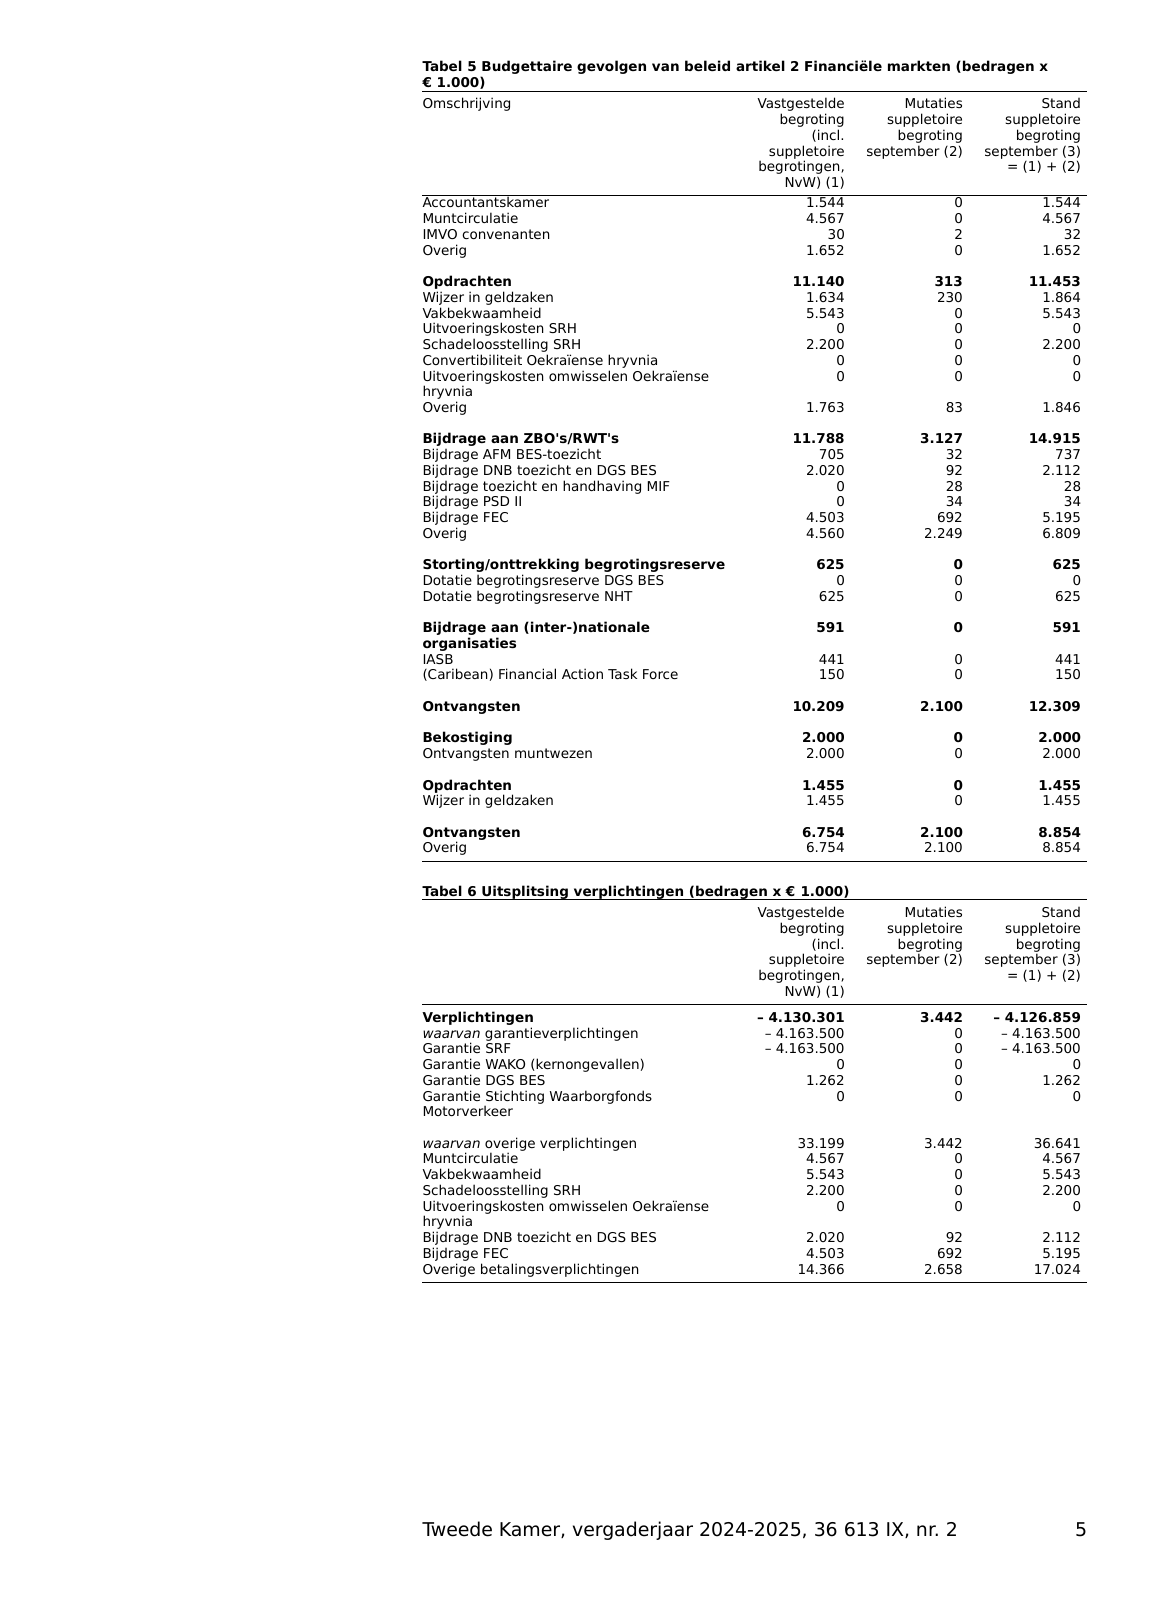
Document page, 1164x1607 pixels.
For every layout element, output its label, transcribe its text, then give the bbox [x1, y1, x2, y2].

table_cell Vakbekwaamheid [422, 1167, 732, 1183]
table_cell – 4.163.500 [732, 1041, 850, 1057]
table_cell 1.634 [732, 290, 850, 305]
table_cell 625 [732, 557, 850, 573]
table_cell 0 [850, 746, 968, 762]
table_cell 1.455 [732, 777, 850, 793]
table_cell 3.127 [850, 431, 968, 447]
table_cell Dotatie begrotingsreserve DGS BES [422, 573, 732, 588]
table_cell 0 [732, 321, 850, 337]
table_cell [732, 714, 850, 730]
table_cell 1.544 [969, 196, 1087, 211]
table_cell Overige betalingsverplichtingen [422, 1261, 732, 1282]
table_cell 692 [850, 510, 968, 526]
table_cell 2.200 [732, 337, 850, 353]
table_cell [422, 900, 732, 1004]
table_cell [422, 683, 732, 699]
table_cell [850, 762, 968, 777]
table_cell [850, 604, 968, 620]
table_cell [969, 762, 1087, 777]
table_cell 8.854 [969, 825, 1087, 840]
table_cell 3.442 [850, 1136, 968, 1151]
table_cell IMVO convenanten [422, 227, 732, 242]
table_cell [422, 541, 732, 557]
table_cell 34 [969, 494, 1087, 510]
table_cell [422, 258, 732, 274]
table_header Tabel 6 Uitsplitsing verplichtingen (bedragen x € 1.000) [422, 884, 1087, 899]
table_cell 2.100 [850, 840, 968, 861]
table_cell Muntcirculatie [422, 1151, 732, 1167]
table_cell 1.455 [969, 793, 1087, 809]
table_cell [969, 258, 1087, 274]
table_cell Verplichtingen [422, 1005, 732, 1026]
table_cell Wijzer in geldzaken [422, 793, 732, 809]
table_cell Ontvangsten [422, 825, 732, 840]
table_cell 625 [732, 589, 850, 604]
table_cell 625 [969, 557, 1087, 573]
table_cell Ontvangsten muntwezen [422, 746, 732, 762]
table_cell – 4.126.859 [969, 1005, 1087, 1026]
table_cell 1.455 [732, 793, 850, 809]
table_cell Vastgestelde begroting (incl. suppletoire begrotingen, NvW) (1) [732, 900, 850, 1004]
table_cell Uitvoeringskosten omwisselen Oekraïense hryvnia [422, 1199, 732, 1230]
table_cell 4.503 [732, 1246, 850, 1261]
table_cell 0 [850, 1026, 968, 1041]
table_cell [969, 604, 1087, 620]
table_cell [732, 683, 850, 699]
table_cell [969, 541, 1087, 557]
table_cell Overig [422, 526, 732, 541]
table_cell 1.455 [969, 777, 1087, 793]
table_cell 0 [850, 1167, 968, 1183]
table_cell Bijdrage PSD II [422, 494, 732, 510]
table_cell [732, 258, 850, 274]
table_cell 0 [850, 1073, 968, 1088]
table_cell Stand suppletoire begroting september (3) = (1) + (2) [969, 92, 1087, 195]
table_cell Vakbekwaamheid [422, 305, 732, 321]
table_cell 83 [850, 400, 968, 416]
table_cell 5.543 [969, 1167, 1087, 1183]
table_cell 0 [969, 1057, 1087, 1073]
table_cell 11.788 [732, 431, 850, 447]
table_cell 1.544 [732, 196, 850, 211]
table_cell Accountantskamer [422, 196, 732, 211]
table_cell Wijzer in geldzaken [422, 290, 732, 305]
table_cell 2.000 [969, 746, 1087, 762]
table_cell [732, 809, 850, 824]
table_cell 0 [732, 1199, 850, 1230]
table_cell [969, 416, 1087, 431]
table_cell 2.200 [969, 337, 1087, 353]
table_cell 6.754 [732, 825, 850, 840]
table_cell [850, 683, 968, 699]
table_cell Bijdrage toezicht en handhaving MIF [422, 479, 732, 494]
table_cell 0 [850, 667, 968, 683]
table_cell 0 [850, 368, 968, 400]
table_cell 4.503 [732, 510, 850, 526]
table_cell 737 [969, 447, 1087, 463]
table_cell Bijdrage DNB toezicht en DGS BES [422, 463, 732, 478]
table_cell 313 [850, 274, 968, 290]
table_cell [422, 809, 732, 824]
table_cell 0 [969, 368, 1087, 400]
table_cell waarvan garantieverplichtingen [422, 1026, 732, 1041]
table_cell 150 [969, 667, 1087, 683]
table_cell Mutaties suppletoire begroting september (2) [850, 92, 968, 195]
table_cell 2.000 [732, 746, 850, 762]
table_cell 2.100 [850, 825, 968, 840]
table_cell 0 [850, 1151, 968, 1167]
table_cell Muntcirculatie [422, 211, 732, 227]
table_cell 0 [850, 1089, 968, 1120]
table_cell [850, 416, 968, 431]
table_cell Bekostiging [422, 730, 732, 746]
table_cell 2 [850, 227, 968, 242]
table_cell 0 [732, 368, 850, 400]
table_cell 2.020 [732, 1230, 850, 1246]
table_cell 2.112 [969, 463, 1087, 478]
table_cell 30 [732, 227, 850, 242]
table_cell Opdrachten [422, 777, 732, 793]
table_cell 1.652 [732, 243, 850, 258]
table_cell Uitvoeringskosten SRH [422, 321, 732, 337]
table_cell 10.209 [732, 699, 850, 714]
table_cell Schadeloosstelling SRH [422, 1183, 732, 1198]
table_cell [422, 416, 732, 431]
table_cell 0 [850, 1199, 968, 1230]
table_cell 0 [969, 321, 1087, 337]
table_cell 705 [732, 447, 850, 463]
table_cell [850, 1120, 968, 1136]
table_cell 0 [732, 479, 850, 494]
table_cell 0 [850, 1057, 968, 1073]
table_cell Bijdrage aan ZBO's/RWT's [422, 431, 732, 447]
table_cell 5.195 [969, 510, 1087, 526]
table_cell Garantie Stichting Waarborgfonds Motorverkeer [422, 1089, 732, 1120]
table_cell Storting/onttrekking begrotingsreserve [422, 557, 732, 573]
table_cell 1.262 [732, 1073, 850, 1088]
table_cell 0 [850, 589, 968, 604]
table_cell 5.543 [969, 305, 1087, 321]
table_cell 4.567 [732, 211, 850, 227]
table_cell 5.195 [969, 1246, 1087, 1261]
table_cell [732, 541, 850, 557]
table_cell 34 [850, 494, 968, 510]
table_cell 0 [850, 196, 968, 211]
table_cell [850, 258, 968, 274]
table_cell 0 [732, 1089, 850, 1120]
table_cell 230 [850, 290, 968, 305]
table_cell 14.366 [732, 1261, 850, 1282]
table_cell 0 [732, 353, 850, 368]
table_cell [969, 683, 1087, 699]
table_cell 0 [732, 494, 850, 510]
table_cell [850, 714, 968, 730]
table_cell 6.809 [969, 526, 1087, 541]
table_cell Overig [422, 840, 732, 861]
table_cell 0 [969, 1199, 1087, 1230]
table_cell Garantie SRF [422, 1041, 732, 1057]
table_cell Overig [422, 243, 732, 258]
table_cell 0 [850, 353, 968, 368]
table_cell 5.543 [732, 305, 850, 321]
table_cell Opdrachten [422, 274, 732, 290]
table_cell 0 [969, 1089, 1087, 1120]
table_cell 4.560 [732, 526, 850, 541]
table_cell [422, 762, 732, 777]
table_cell 2.112 [969, 1230, 1087, 1246]
table_cell Bijdrage FEC [422, 510, 732, 526]
table_cell – 4.163.500 [969, 1026, 1087, 1041]
table_cell Schadeloosstelling SRH [422, 337, 732, 353]
table_cell 8.854 [969, 840, 1087, 861]
table_cell IASB [422, 651, 732, 667]
table_cell 0 [732, 573, 850, 588]
table_cell 0 [850, 1183, 968, 1198]
table_cell 2.000 [732, 730, 850, 746]
table_cell [969, 1120, 1087, 1136]
table_cell 0 [850, 557, 968, 573]
table_cell 4.567 [969, 1151, 1087, 1167]
table_cell 591 [732, 620, 850, 651]
table_cell 2.200 [732, 1183, 850, 1198]
table_cell 1.652 [969, 243, 1087, 258]
table_cell – 4.163.500 [969, 1041, 1087, 1057]
table_cell Stand suppletoire begroting september (3) = (1) + (2) [969, 900, 1087, 1004]
table_cell 150 [732, 667, 850, 683]
table_cell Dotatie begrotingsreserve NHT [422, 589, 732, 604]
table_cell 17.024 [969, 1261, 1087, 1282]
table_cell 33.199 [732, 1136, 850, 1151]
table_cell 32 [850, 447, 968, 463]
table_cell 441 [969, 651, 1087, 667]
table_cell Mutaties suppletoire begroting september (2) [850, 900, 968, 1004]
table_cell 0 [850, 321, 968, 337]
table_cell 0 [850, 651, 968, 667]
table_cell 4.567 [732, 1151, 850, 1167]
table_cell 0 [850, 777, 968, 793]
table_cell Bijdrage FEC [422, 1246, 732, 1261]
table_cell 4.567 [969, 211, 1087, 227]
table_cell – 4.130.301 [732, 1005, 850, 1026]
table_cell 0 [969, 573, 1087, 588]
table_cell Ontvangsten [422, 699, 732, 714]
table_cell [732, 416, 850, 431]
table_cell 2.020 [732, 463, 850, 478]
table_cell 0 [850, 243, 968, 258]
table_cell Bijdrage AFM BES-toezicht [422, 447, 732, 463]
table_cell [969, 714, 1087, 730]
table_cell [969, 809, 1087, 824]
table_cell Bijdrage DNB toezicht en DGS BES [422, 1230, 732, 1246]
table_cell 0 [732, 1057, 850, 1073]
table_cell 92 [850, 1230, 968, 1246]
table_cell Garantie DGS BES [422, 1073, 732, 1088]
table_cell waarvan overige verplichtingen [422, 1136, 732, 1151]
table_cell 2.200 [969, 1183, 1087, 1198]
table_cell 1.864 [969, 290, 1087, 305]
table_cell [732, 762, 850, 777]
table_cell [422, 604, 732, 620]
table_cell 0 [969, 353, 1087, 368]
table_cell [850, 541, 968, 557]
table_cell 12.309 [969, 699, 1087, 714]
table_cell 11.140 [732, 274, 850, 290]
table_cell 0 [850, 620, 968, 651]
table_cell 3.442 [850, 1005, 968, 1026]
table_cell Vastgestelde begroting (incl. suppletoire begrotingen, NvW) (1) [732, 92, 850, 195]
table_cell 2.100 [850, 699, 968, 714]
table_cell 692 [850, 1246, 968, 1261]
table_cell 36.641 [969, 1136, 1087, 1151]
table_cell 28 [850, 479, 968, 494]
table_cell Omschrijving [422, 92, 732, 195]
table_cell Garantie WAKO (kernongevallen) [422, 1057, 732, 1073]
table_cell 5.543 [732, 1167, 850, 1183]
table_cell 2.658 [850, 1261, 968, 1282]
table_cell 0 [850, 337, 968, 353]
table_cell 1.262 [969, 1073, 1087, 1088]
table_cell 6.754 [732, 840, 850, 861]
table_cell Bijdrage aan (inter-)nationale organisaties [422, 620, 732, 651]
table_cell 0 [850, 305, 968, 321]
table_cell Convertibiliteit Oekraïense hryvnia [422, 353, 732, 368]
table_cell [732, 604, 850, 620]
table_cell [422, 714, 732, 730]
table_cell [422, 1120, 732, 1136]
table_cell – 4.163.500 [732, 1026, 850, 1041]
table_cell (Caribean) Financial Action Task Force [422, 667, 732, 683]
table_cell 0 [850, 211, 968, 227]
table_cell 0 [850, 1041, 968, 1057]
table_cell 0 [850, 730, 968, 746]
table_cell 625 [969, 589, 1087, 604]
table_cell 32 [969, 227, 1087, 242]
table_cell [732, 1120, 850, 1136]
table_cell 1.846 [969, 400, 1087, 416]
table_cell 2.000 [969, 730, 1087, 746]
table_cell 28 [969, 479, 1087, 494]
table_cell 441 [732, 651, 850, 667]
table_cell 591 [969, 620, 1087, 651]
table_cell 11.453 [969, 274, 1087, 290]
table_header Tabel 5 Budgettaire gevolgen van beleid artikel 2 Financiële markten (bedragen x € 1.000) [422, 59, 1087, 91]
table_cell Uitvoeringskosten omwisselen Oekraïense hryvnia [422, 368, 732, 400]
table_cell Overig [422, 400, 732, 416]
table_cell 0 [850, 573, 968, 588]
table_cell 0 [850, 793, 968, 809]
table_cell 92 [850, 463, 968, 478]
table_cell 14.915 [969, 431, 1087, 447]
table_cell 2.249 [850, 526, 968, 541]
table_cell [850, 809, 968, 824]
table_cell 1.763 [732, 400, 850, 416]
